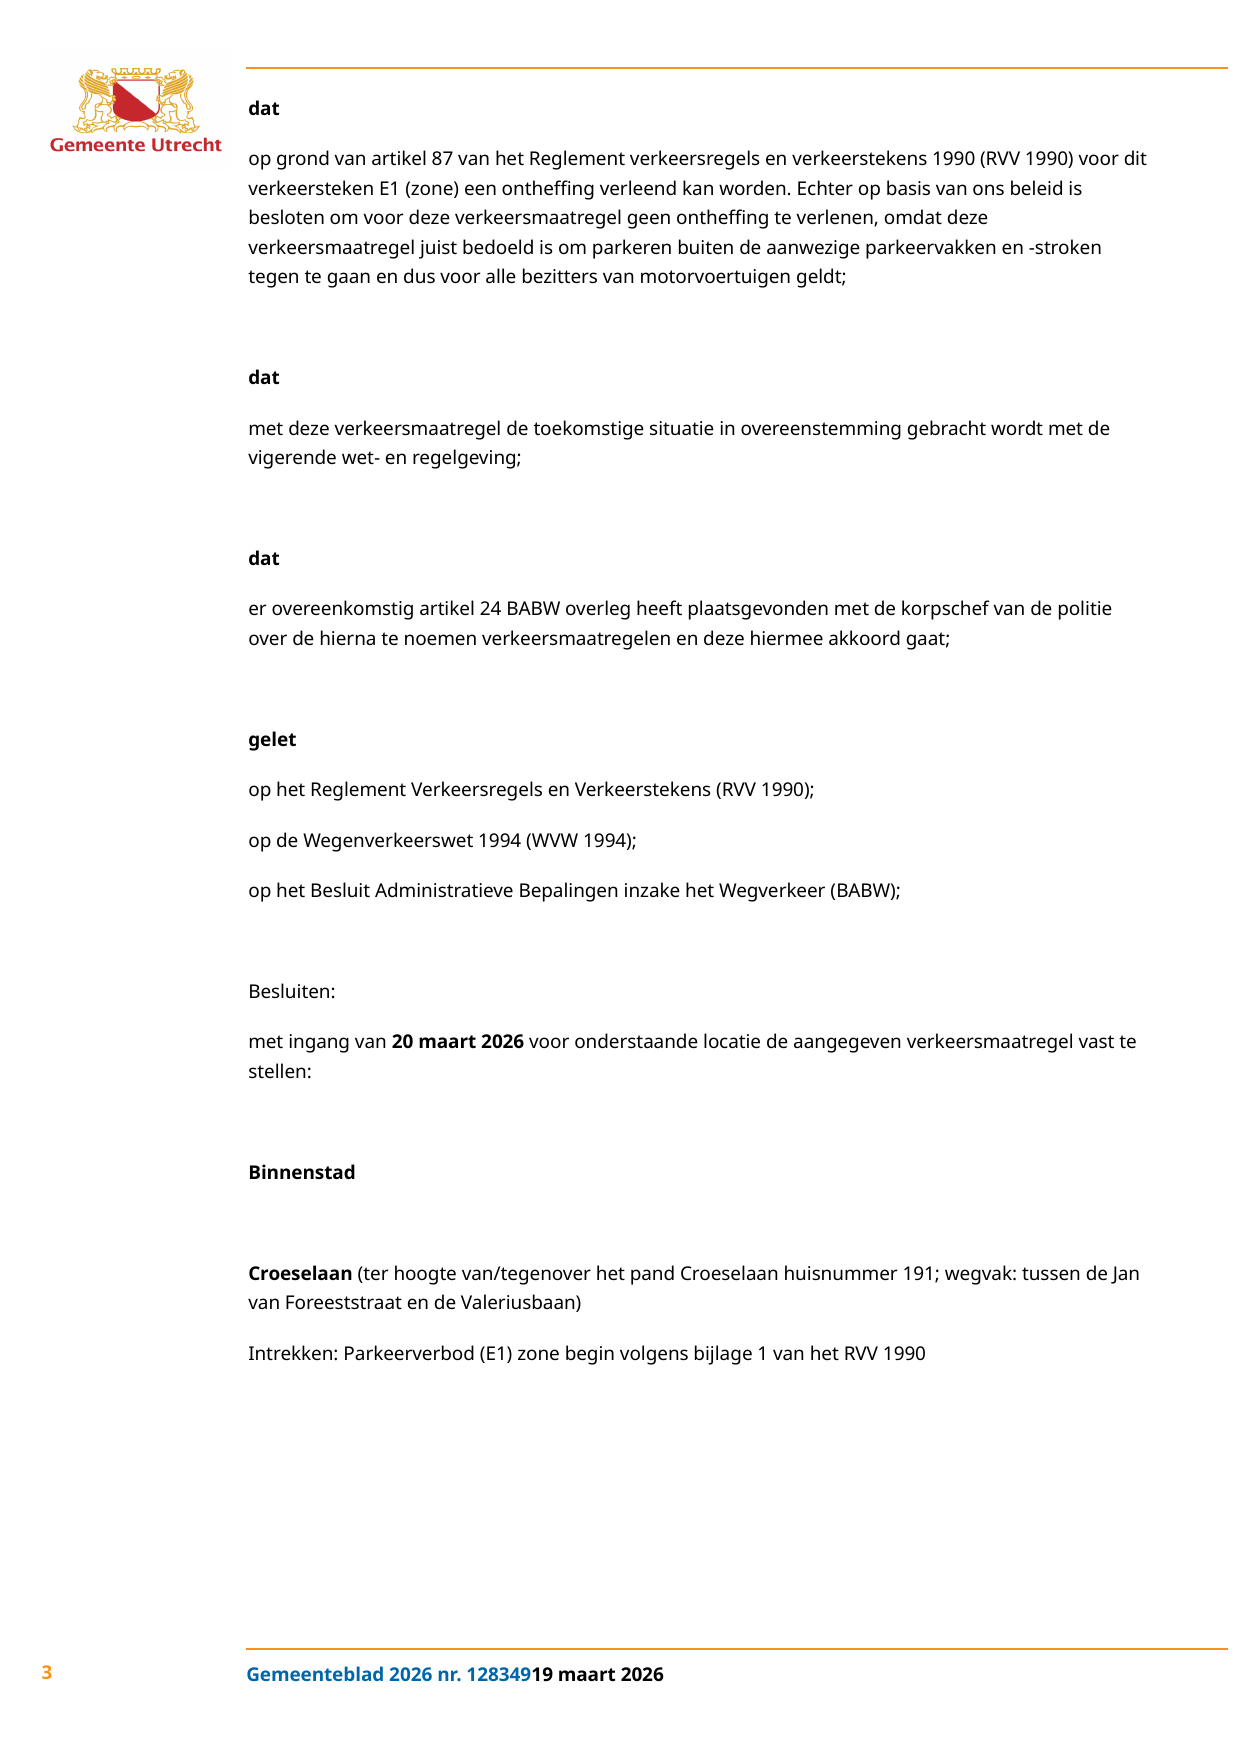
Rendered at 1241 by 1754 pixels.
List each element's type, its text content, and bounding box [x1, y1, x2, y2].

text Croeselaan (ter hoogte van/tegenover het pand Croeselaan huisnummer 191; wegvak: tussen de Jan van Foreeststraat en de Valeriusbaan) [248, 1260, 1152, 1315]
picture [41, 47, 231, 172]
text gelet [248, 726, 1152, 752]
text Besluiten: [248, 978, 1152, 1004]
text met ingang van 20 maart 2026 voor onderstaande locatie de aangegeven verkeersmaatregel vast te stellen: [248, 1028, 1152, 1084]
text er overeenkomstig artikel 24 BABW overleg heeft plaatsgevonden met de korpschef van de politie over de hierna te noemen verkeersmaatregelen en deze hiermee akkoord gaat; [248, 596, 1152, 651]
text Binnenstad [248, 1159, 1152, 1185]
text Intrekken: Parkeerverbod (E1) zone begin volgens bijlage 1 van het RVV 1990 [248, 1340, 1152, 1366]
text dat [248, 545, 1152, 571]
text dat [248, 95, 1152, 121]
text op het Reglement Verkeersregels en Verkeerstekens (RVV 1990); [248, 776, 1152, 802]
text op grond van artikel 87 van het Reglement verkeersregels en verkeerstekens 1990 (RVV 1990) voor dit verkeersteken E1 (zone) een ontheffing verleend kan worden. Echter op basis van ons beleid is besloten om voor deze verkeersmaatregel geen ontheffing te verlenen, omdat deze verkeersmaatregel juist bedoeld is om parkeren buiten de aanwezige parkeervakken en -stroken tegen te gaan en dus voor alle bezitters van motorvoertuigen geldt; [248, 145, 1152, 289]
text op de Wegenverkeerswet 1994 (WVW 1994); [248, 827, 1152, 853]
text met deze verkeersmaatregel de toekomstige situatie in overeenstemming gebracht wordt met de vigerende wet- en regelgeving; [248, 415, 1152, 470]
text op het Besluit Administratieve Bepalingen inzake het Wegverkeer (BABW); [248, 877, 1152, 903]
text dat [248, 364, 1152, 390]
